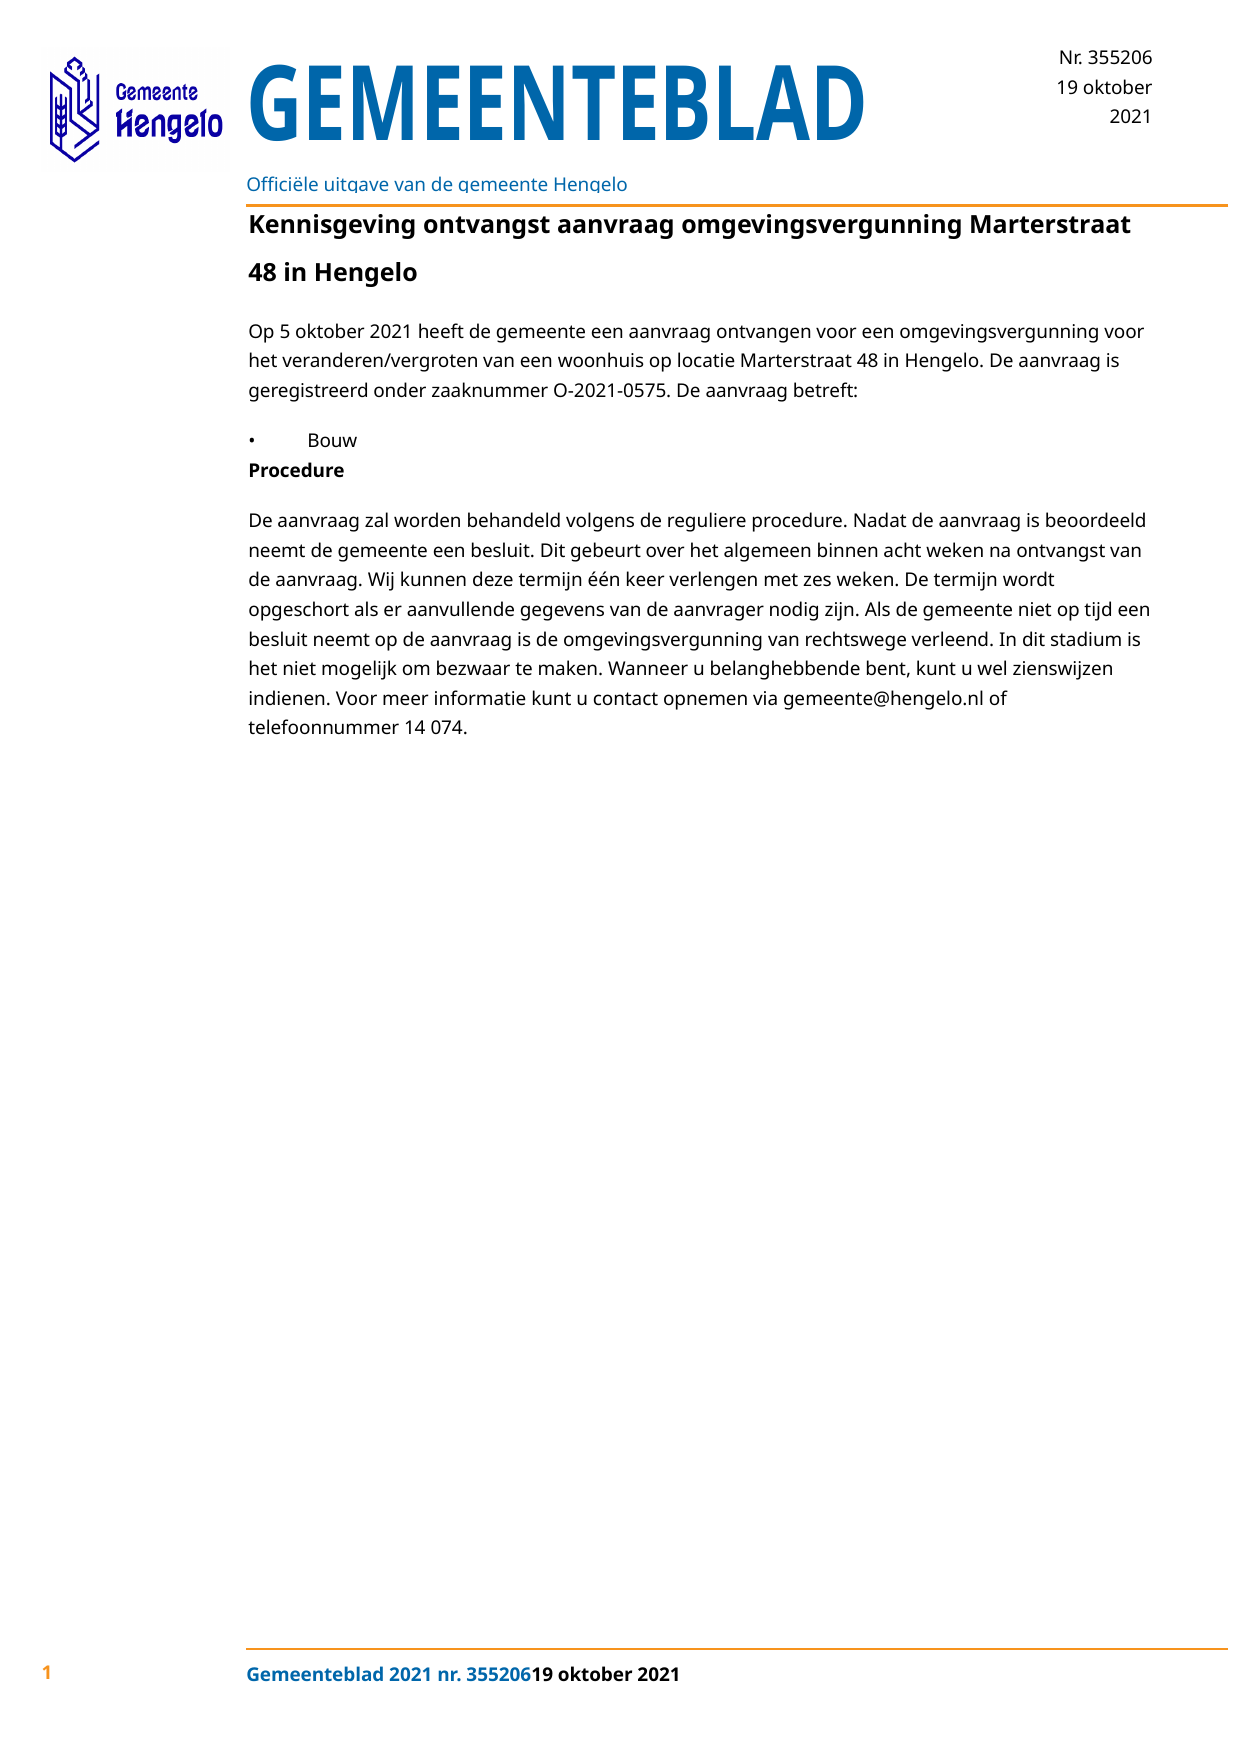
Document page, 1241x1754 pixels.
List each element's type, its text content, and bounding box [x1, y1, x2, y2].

text Procedure [248, 457, 1152, 483]
text Kennisgeving ontvangst aanvraag omgevingsvergunning Marterstraat 48 in Hengelo [248, 207, 1152, 288]
list Bouw [248, 427, 1152, 453]
text De aanvraag zal worden behandeld volgens de reguliere procedure. Nadat de aanvraag is beoordeeld neemt de gemeente een besluit. Dit gebeurt over het algemeen binnen acht weken na ontvangst van de aanvraag. Wij kunnen deze termijn één keer verlengen met zes weken. De termijn wordt opgeschort als er aanvullende gegevens van de aanvrager nodig zijn. Als de gemeente niet op tijd een besluit neemt op de aanvraag is de omgevingsvergunning van rechtswege verleend. In dit stadium is het niet mogelijk om bezwaar te maken. Wanneer u belanghebbende bent, kunt u wel zienswijzen indienen. Voor meer informatie kunt u contact opnemen via gemeente@hengelo.nl of telefoonnummer 14 074. [248, 507, 1152, 740]
picture [41, 47, 231, 172]
text Op 5 oktober 2021 heeft de gemeente een aanvraag ontvangen voor een omgevingsvergunning voor het veranderen/vergroten van een woonhuis op locatie Marterstraat 48 in Hengelo. De aanvraag is geregistreerd onder zaaknummer O-2021-0575. De aanvraag betreft: [248, 318, 1152, 403]
